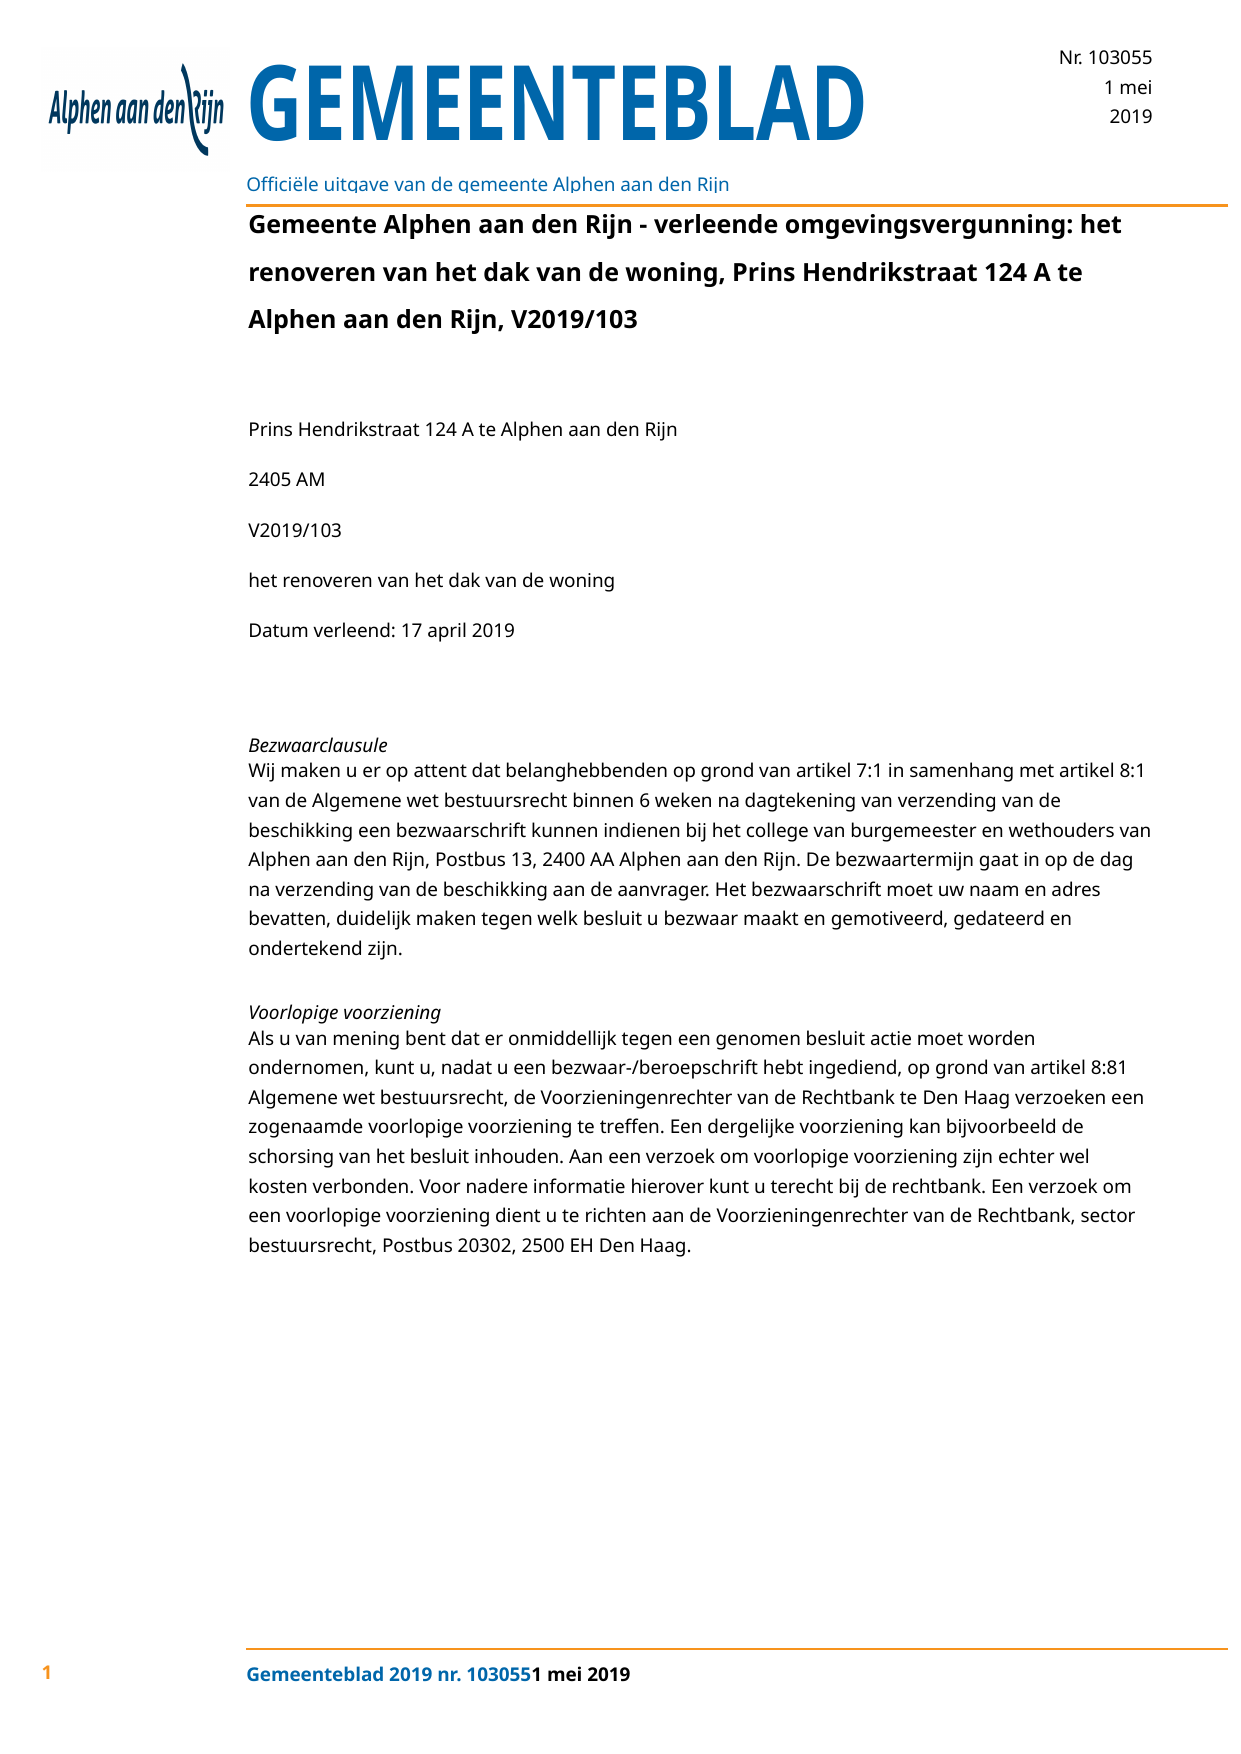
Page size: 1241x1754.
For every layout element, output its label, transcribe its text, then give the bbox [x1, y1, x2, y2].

text Gemeente Alphen aan den Rijn - verleende omgevingsvergunning: het renoveren van het dak van de woning, Prins Hendrikstraat 124 A te Alphen aan den Rijn, V2019/103 [248, 207, 1152, 336]
text Als u van mening bent dat er onmiddellijk tegen een genomen besluit actie moet worden ondernomen, kunt u, nadat u een bezwaar-/beroepschrift hebt ingediend, op grond van artikel 8:81 Algemene wet bestuursrecht, de Voorzieningenrechter van de Rechtbank te Den Haag verzoeken een zogenaamde voorlopige voorziening te treffen. Een dergelijke voorziening kan bijvoorbeeld de schorsing van het besluit inhouden. Aan een verzoek om voorlopige voorziening zijn echter wel kosten verbonden. Voor nadere informatie hierover kunt u terecht bij de rechtbank. Een verzoek om een voorlopige voorziening dient u te richten aan de Voorzieningenrechter van de Rechtbank, sector bestuursrecht, Postbus 20302, 2500 EH Den Haag. [248, 1025, 1152, 1258]
text Wij maken u er op attent dat belanghebbenden op grond van artikel 7:1 in samenhang met artikel 8:1 van de Algemene wet bestuursrecht binnen 6 weken na dagtekening van verzending van de beschikking een bezwaarschrift kunnen indienen bij het college van burgemeester en wethouders van Alphen aan den Rijn, Postbus 13, 2400 AA Alphen aan den Rijn. De bezwaartermijn gaat in op de dag na verzending van de beschikking aan de aanvrager. Het bezwaarschrift moet uw naam en adres bevatten, duidelijk maken tegen welk besluit u bezwaar maakt en gemotiveerd, gedateerd en ondertekend zijn. [248, 758, 1152, 961]
text Datum verleend: 17 april 2019 [248, 618, 1152, 643]
text V2019/103 [248, 517, 1152, 542]
text 2405 AM [248, 466, 1152, 492]
text het renoveren van het dak van de woning [248, 567, 1152, 593]
text Bezwaarclausule [248, 732, 1152, 758]
picture [41, 47, 231, 172]
text Prins Hendrikstraat 124 A te Alphen aan den Rijn [248, 416, 1152, 442]
text Voorlopige voorziening [248, 999, 1152, 1025]
